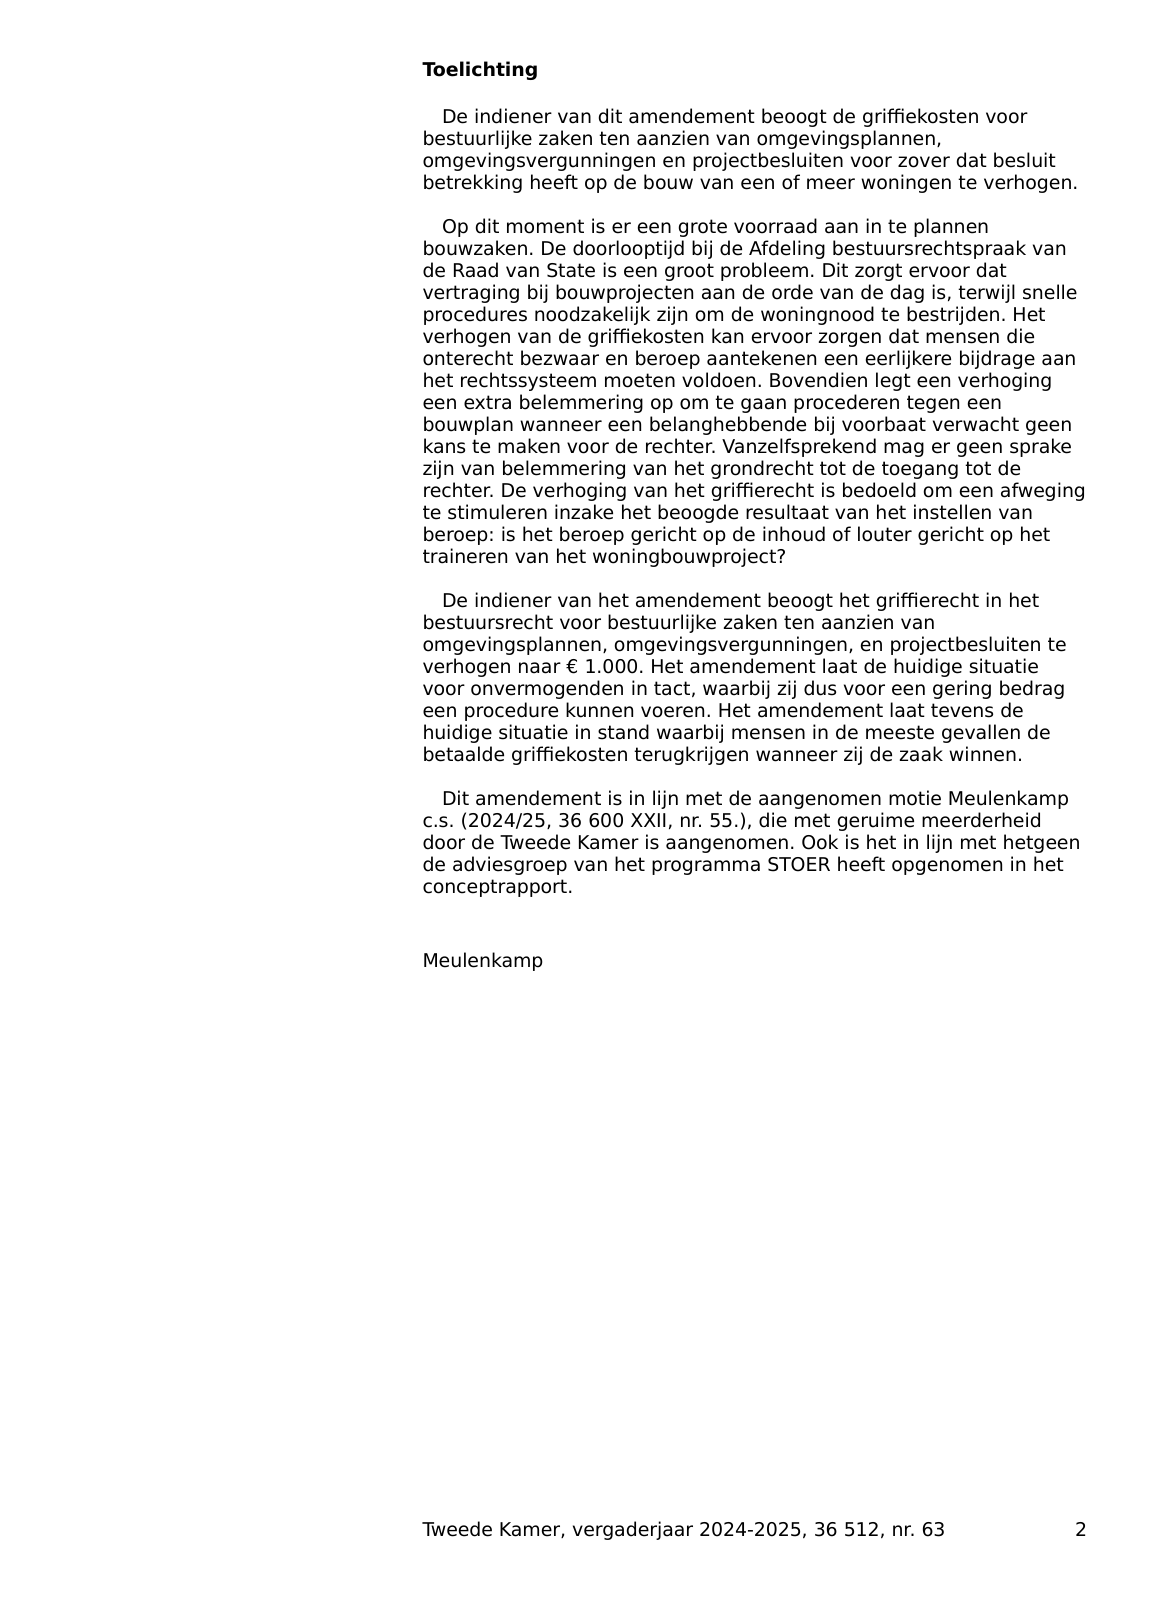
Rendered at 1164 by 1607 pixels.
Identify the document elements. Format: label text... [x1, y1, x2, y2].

text Dit amendement is in lijn met de aangenomen motie Meulenkamp c.s. (2024/25, 36 600 XXII, nr. 55.), die met geruime meerderheid door de Tweede Kamer is aangenomen. Ook is het in lijn met hetgeen de adviesgroep van het programma STOER heeft opgenomen in het conceptrapport. [422, 788, 1087, 898]
text Op dit moment is er een grote voorraad aan in te plannen bouwzaken. De doorlooptijd bij de Afdeling bestuursrechtspraak van de Raad van State is een groot probleem. Dit zorgt ervoor dat vertraging bij bouwprojecten aan de orde van de dag is, terwijl snelle procedures noodzakelijk zijn om de woningnood te bestrijden. Het verhogen van de griffiekosten kan ervoor zorgen dat mensen die onterecht bezwaar en beroep aantekenen een eerlijkere bijdrage aan het rechtssysteem moeten voldoen. Bovendien legt een verhoging een extra belemmering op om te gaan procederen tegen een bouwplan wanneer een belanghebbende bij voorbaat verwacht geen kans te maken voor de rechter. Vanzelfsprekend mag er geen sprake zijn van belemmering van het grondrecht tot de toegang tot de rechter. De verhoging van het griffierecht is bedoeld om een afweging te stimuleren inzake het beoogde resultaat van het instellen van beroep: is het beroep gericht op de inhoud of louter gericht op het traineren van het woningbouwproject? [422, 216, 1087, 568]
text De indiener van het amendement beoogt het griffierecht in het bestuursrecht voor bestuurlijke zaken ten aanzien van omgevingsplannen, omgevingsvergunningen, en projectbesluiten te verhogen naar € 1.000. Het amendement laat de huidige situatie voor onvermogenden in tact, waarbij zij dus voor een gering bedrag een procedure kunnen voeren. Het amendement laat tevens de huidige situatie in stand waarbij mensen in de meeste gevallen de betaalde griffiekosten terugkrijgen wanneer zij de zaak winnen. [422, 590, 1087, 766]
text De indiener van dit amendement beoogt de griffiekosten voor bestuurlijke zaken ten aanzien van omgevingsplannen, omgevingsvergunningen en projectbesluiten voor zover dat besluit betrekking heeft op de bouw van een of meer woningen te verhogen. [422, 106, 1087, 194]
subtitle Toelichting [422, 59, 1087, 81]
text Meulenkamp [422, 928, 1087, 972]
